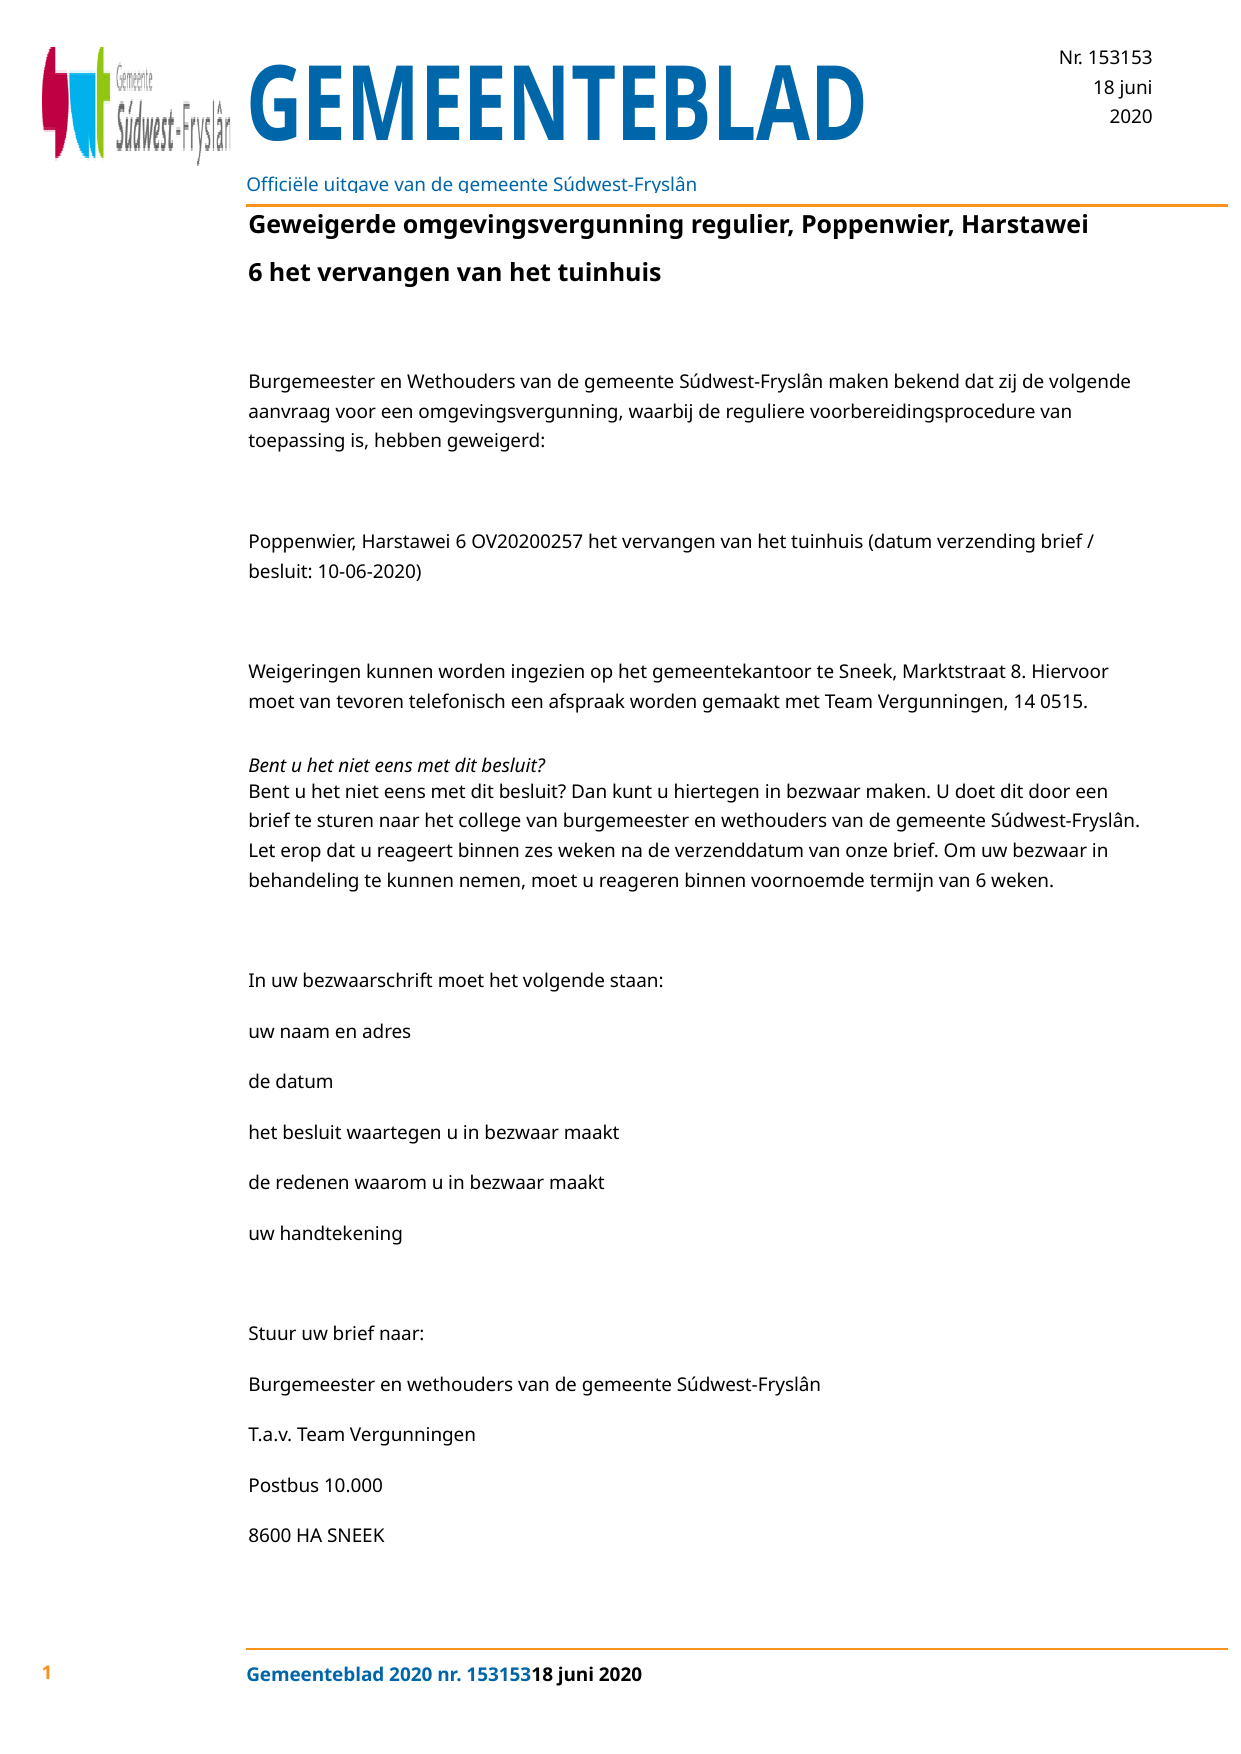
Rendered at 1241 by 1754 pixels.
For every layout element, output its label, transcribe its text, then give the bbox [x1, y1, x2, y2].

text Geweigerde omgevingsvergunning regulier, Poppenwier, Harstawei 6 het vervangen van het tuinhuis [248, 207, 1152, 288]
text Weigeringen kunnen worden ingezien op het gemeentekantoor te Sneek, Marktstraat 8. Hiervoor moet van tevoren telefonisch een afspraak worden gemaakt met Team Vergunningen, 14 0515. [248, 659, 1152, 714]
text Poppenwier, Harstawei 6 OV20200257 het vervangen van het tuinhuis (datum verzending brief / besluit: 10-06-2020) [248, 528, 1152, 584]
text Postbus 10.000 [248, 1472, 1152, 1497]
text Bent u het niet eens met dit besluit? [248, 752, 1152, 778]
text Burgemeester en wethouders van de gemeente Súdwest-Fryslân [248, 1371, 1152, 1397]
text In uw bezwaarschrift moet het volgende staan: [248, 968, 1152, 993]
picture [41, 47, 231, 172]
text uw handtekening [248, 1220, 1152, 1245]
text T.a.v. Team Vergunningen [248, 1421, 1152, 1447]
text uw naam en adres [248, 1018, 1152, 1044]
text Bent u het niet eens met dit besluit? Dan kunt u hiertegen in bezwaar maken. U doet dit door een brief te sturen naar het college van burgemeester en wethouders van de gemeente Súdwest-Fryslân. Let erop dat u reageert binnen zes weken na de verzenddatum van onze brief. Om uw bezwaar in behandeling te kunnen nemen, moet u reageren binnen voornoemde termijn van 6 weken. [248, 778, 1152, 892]
text Burgemeester en Wethouders van de gemeente Súdwest-Fryslân maken bekend dat zij de volgende aanvraag voor een omgevingsvergunning, waarbij de reguliere voorbereidingsprocedure van toepassing is, hebben geweigerd: [248, 368, 1152, 453]
text Stuur uw brief naar: [248, 1321, 1152, 1346]
text het besluit waartegen u in bezwaar maakt [248, 1119, 1152, 1144]
text de redenen waarom u in bezwaar maakt [248, 1169, 1152, 1195]
text de datum [248, 1068, 1152, 1094]
text 8600 HA SNEEK [248, 1522, 1152, 1548]
